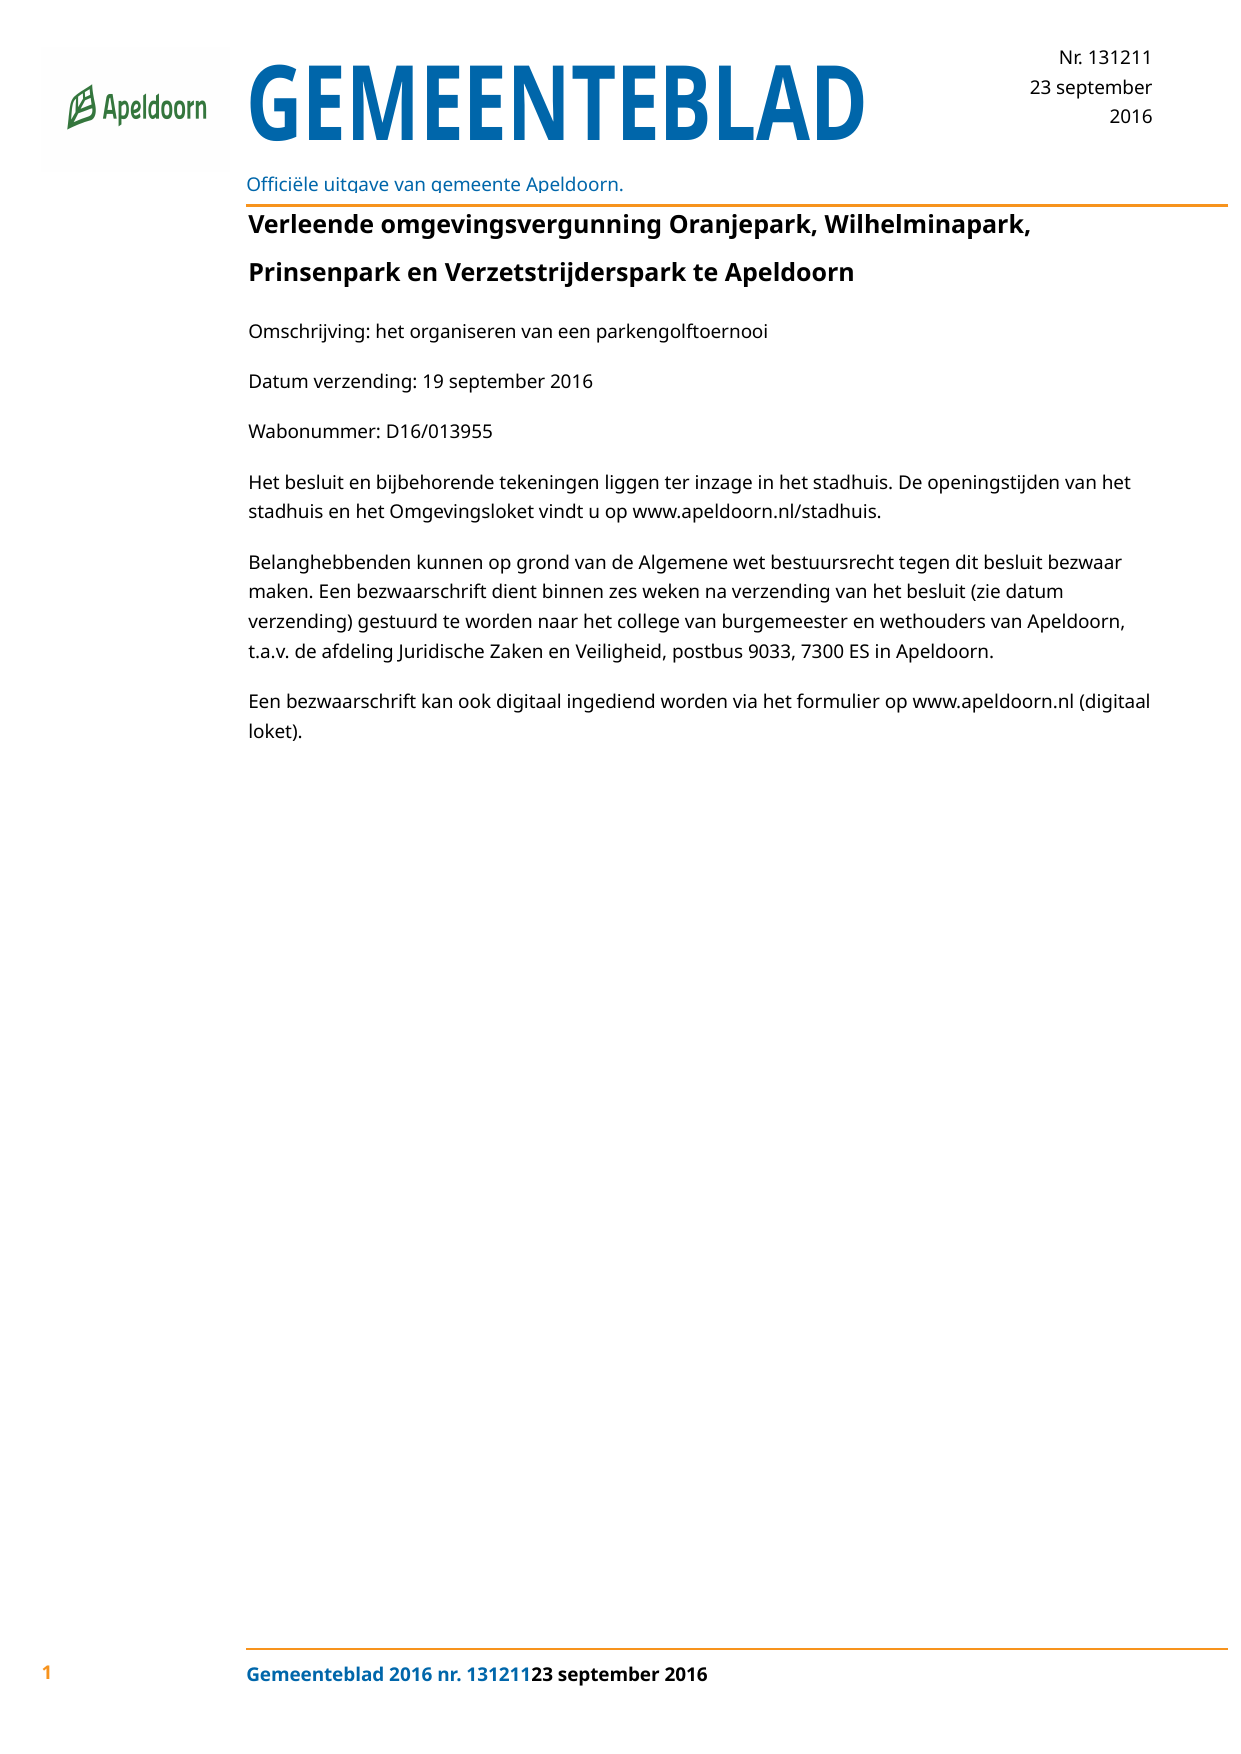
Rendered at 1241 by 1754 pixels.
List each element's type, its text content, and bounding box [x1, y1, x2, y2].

text Omschrijving: het organiseren van een parkengolftoernooi [248, 318, 1152, 344]
text Belanghebbenden kunnen op grond van de Algemene wet bestuursrecht tegen dit besluit bezwaar maken. Een bezwaarschrift dient binnen zes weken na verzending van het besluit (zie datum verzending) gestuurd te worden naar het college van burgemeester en wethouders van Apeldoorn, t.a.v. de afdeling Juridische Zaken en Veiligheid, postbus 9033, 7300 ES in Apeldoorn. [248, 549, 1152, 664]
text Een bezwaarschrift kan ook digitaal ingediend worden via het formulier op www.apeldoorn.nl (digitaal loket). [248, 688, 1152, 744]
text Het besluit en bijbehorende tekeningen liggen ter inzage in het stadhuis. De openingstijden van het stadhuis en het Omgevingsloket vindt u op www.apeldoorn.nl/stadhuis. [248, 469, 1152, 524]
text Wabonummer: D16/013955 [248, 419, 1152, 444]
text Datum verzending: 19 september 2016 [248, 368, 1152, 394]
text Verleende omgevingsvergunning Oranjepark, Wilhelminapark, Prinsenpark en Verzetstrijderspark te Apeldoorn [248, 207, 1152, 288]
picture [41, 47, 231, 172]
